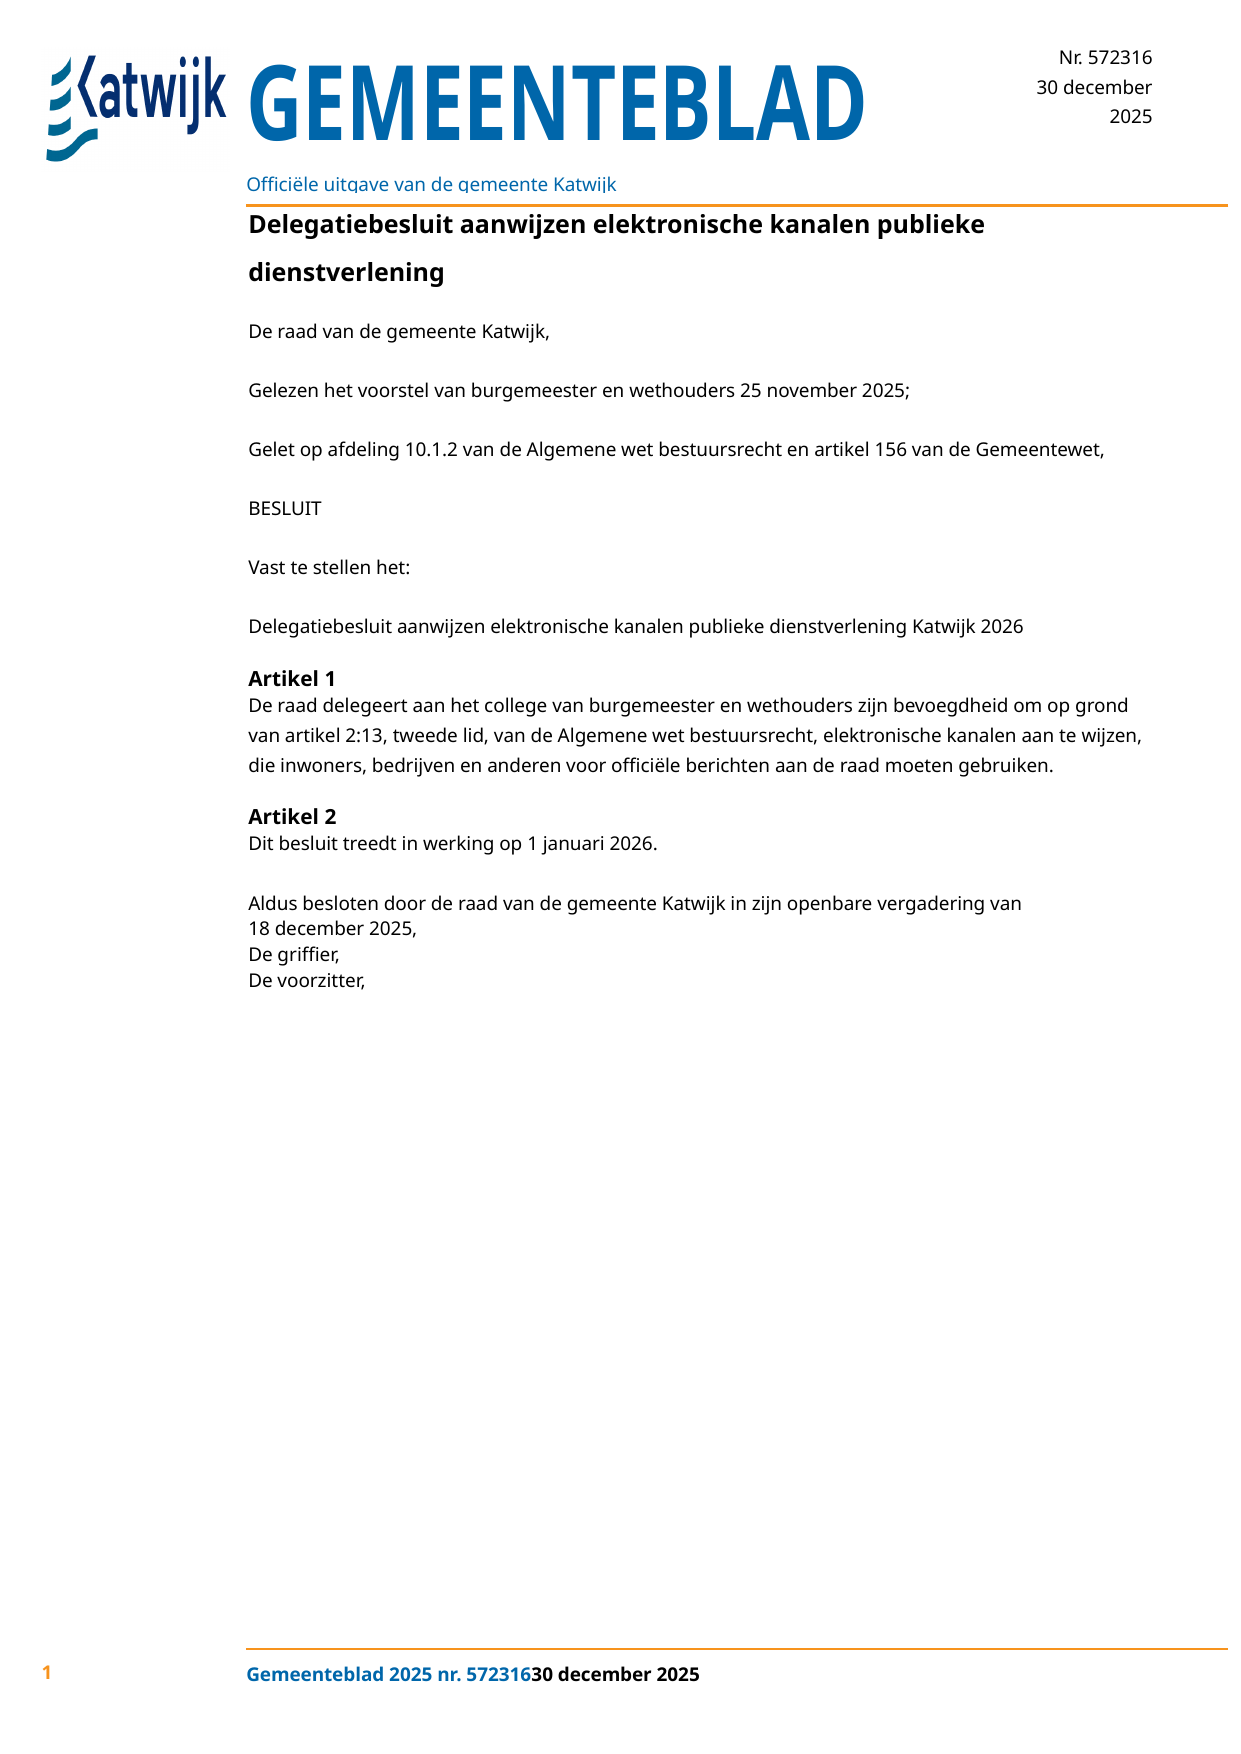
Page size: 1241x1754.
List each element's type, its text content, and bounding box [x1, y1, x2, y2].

text Gelezen het voorstel van burgemeester en wethouders 25 november 2025; [248, 377, 1152, 403]
picture [41, 47, 231, 172]
text De raad van de gemeente Katwijk, [248, 318, 1152, 344]
text Vast te stellen het: [248, 554, 1152, 580]
text Gelet op afdeling 10.1.2 van de Algemene wet bestuursrecht en artikel 156 van de Gemeentewet, [248, 436, 1152, 462]
text Delegatiebesluit aanwijzen elektronische kanalen publieke dienstverlening [248, 207, 1152, 288]
text De raad delegeert aan het college van burgemeester en wethouders zijn bevoegdheid om op grond van artikel 2:13, tweede lid, van de Algemene wet bestuursrecht, elektronische kanalen aan te wijzen, die inwoners, bedrijven en anderen voor officiële berichten aan de raad moeten gebruiken. [248, 693, 1152, 777]
text Dit besluit treedt in werking op 1 januari 2026. [248, 831, 1152, 856]
text 18 december 2025, [248, 916, 1152, 941]
text De griffier, [248, 941, 1152, 967]
text Aldus besloten door de raad van de gemeente Katwijk in zijn openbare vergadering van [248, 890, 1152, 916]
text Artikel 1 [248, 664, 1152, 693]
text De voorzitter, [248, 967, 1152, 993]
text Artikel 2 [248, 802, 1152, 831]
text BESLUIT [248, 495, 1152, 521]
text Delegatiebesluit aanwijzen elektronische kanalen publieke dienstverlening Katwijk 2026 [248, 614, 1152, 639]
